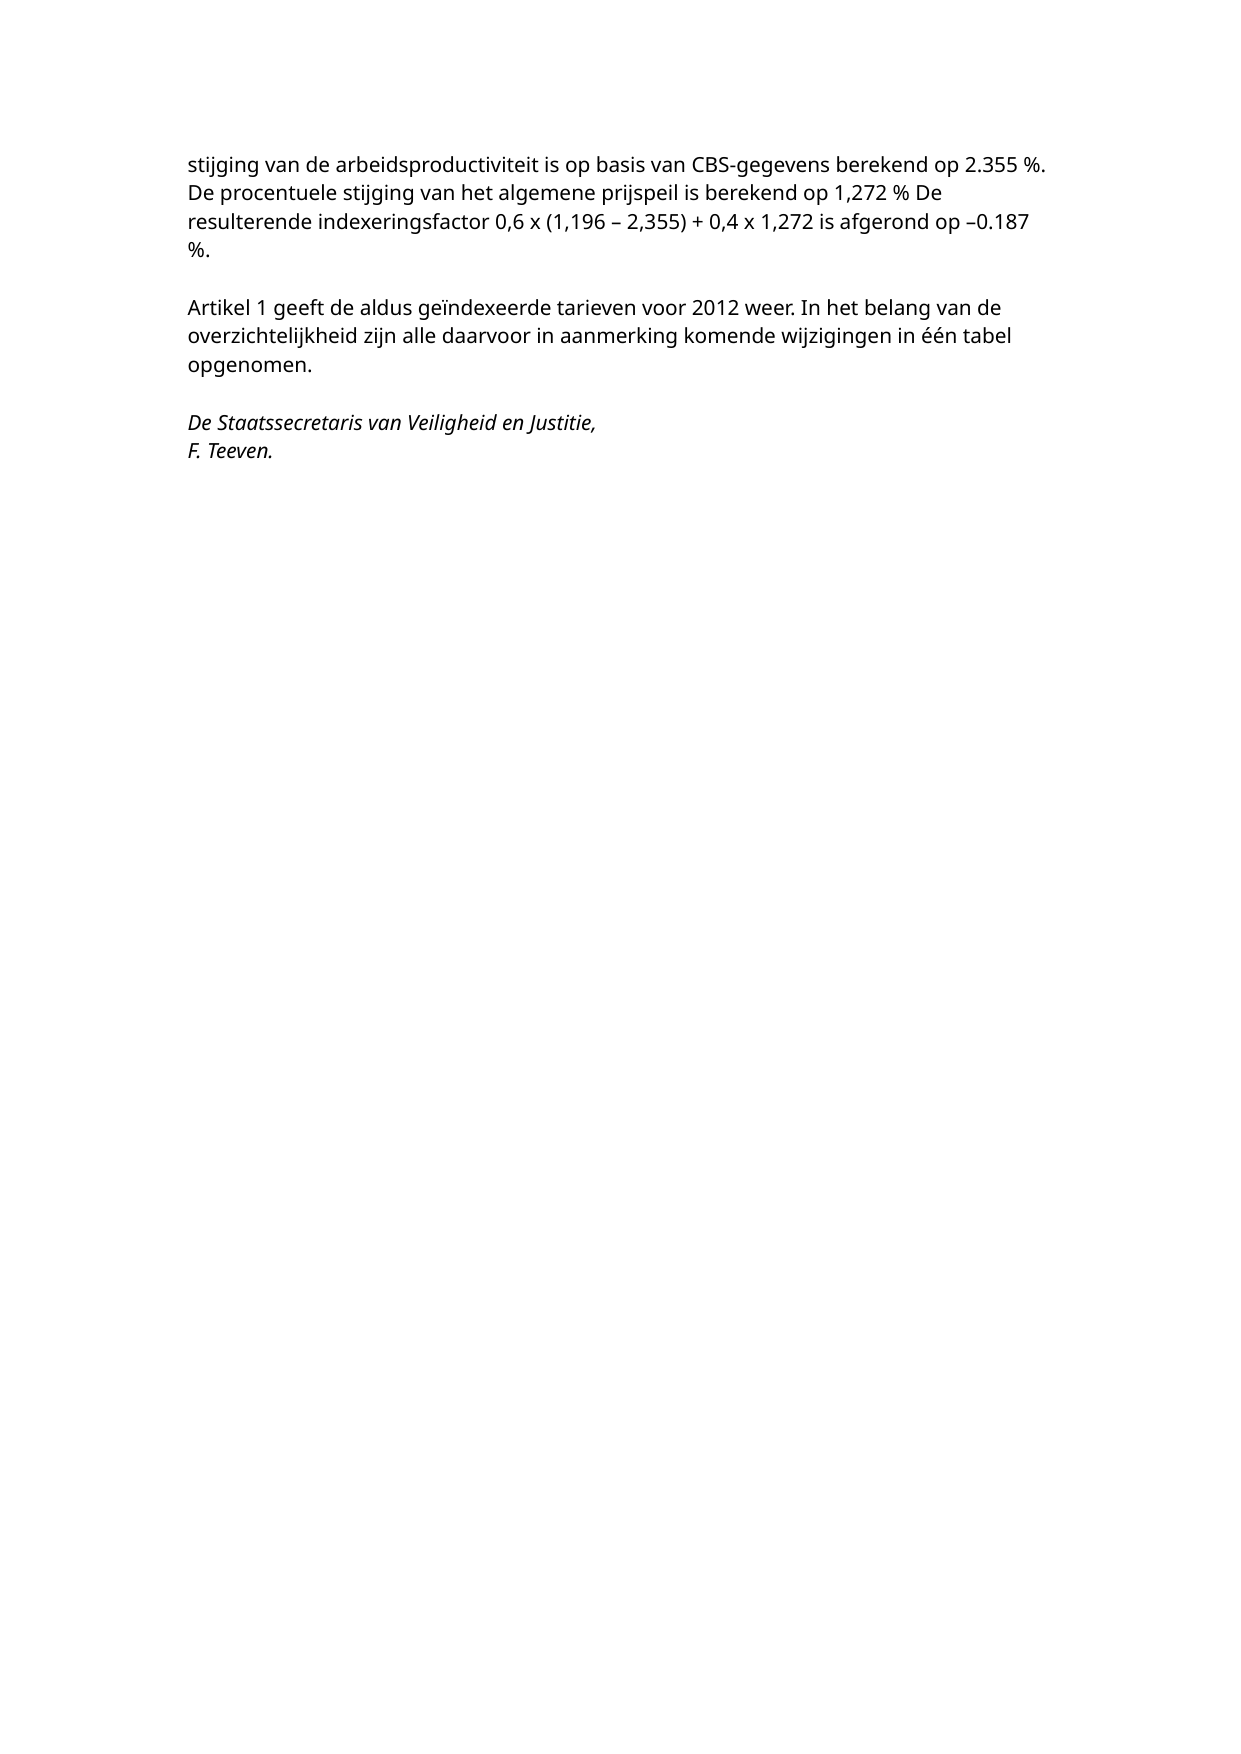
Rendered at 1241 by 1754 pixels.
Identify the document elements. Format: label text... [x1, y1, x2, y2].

text De Staatssecretaris van Veiligheid en Justitie, [187, 408, 1053, 436]
text F. Teeven. [187, 436, 1053, 465]
text Artikel 1 geeft de aldus geïndexeerde tarieven voor 2012 weer. In het belang van de overzichtelijkheid zijn alle daarvoor in aanmerking komende wijzigingen in één tabel opgenomen. [187, 293, 1053, 378]
text stijging van de arbeidsproductiviteit is op basis van CBS-gegevens berekend op 2.355 %. De procentuele stijging van het algemene prijspeil is berekend op 1,272 % De resulterende indexeringsfactor 0,6 x (1,196 – 2,355) + 0,4 x 1,272 is afgerond op –0.187 %. [187, 150, 1053, 264]
